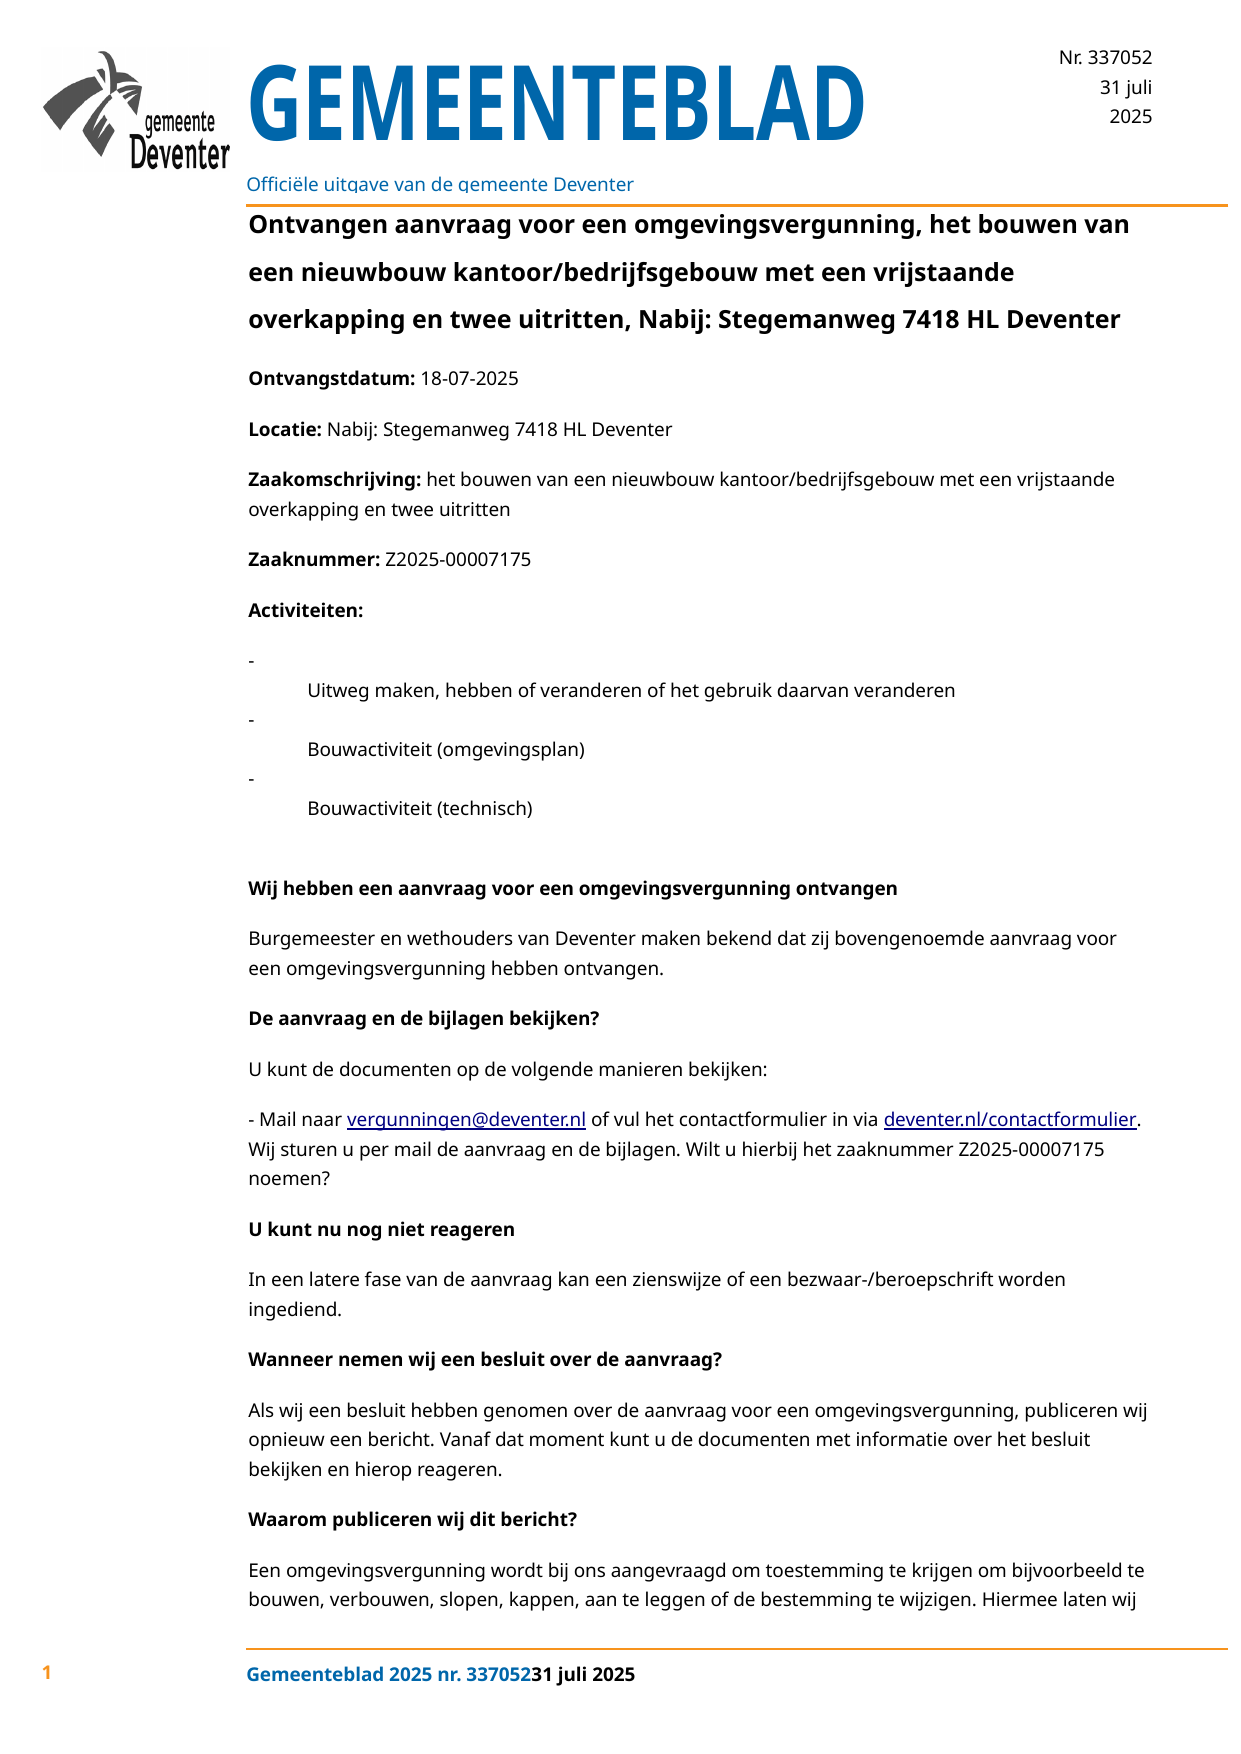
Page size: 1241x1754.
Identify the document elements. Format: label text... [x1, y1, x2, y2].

text - Mail naar vergunningen@deventer.nl of vul het contactformulier in via deventer.nl/contactformulier. Wij sturen u per mail de aanvraag en de bijlagen. Wilt u hierbij het zaaknummer Z2025-00007175 noemen? [248, 1106, 1152, 1191]
list Bouwactiviteit (technisch) [248, 795, 1152, 821]
text Ontvangstdatum: 18-07-2025 [248, 366, 1152, 391]
text Zaakomschrijving: het bouwen van een nieuwbouw kantoor/bedrijfsgebouw met een vrijstaande overkapping en twee uitritten [248, 466, 1152, 522]
text Ontvangen aanvraag voor een omgevingsvergunning, het bouwen van een nieuwbouw kantoor/bedrijfsgebouw met een vrijstaande overkapping en twee uitritten, Nabij: Stegemanweg 7418 HL Deventer [248, 207, 1152, 336]
text Waarom publiceren wij dit bericht? [248, 1506, 1152, 1532]
text In een latere fase van de aanvraag kan een zienswijze of een bezwaar-/beroepschrift worden ingediend. [248, 1266, 1152, 1322]
list Uitweg maken, hebben of veranderen of het gebruik daarvan veranderen [248, 677, 1152, 702]
text Een omgevingsvergunning wordt bij ons aangevraagd om toestemming te krijgen om bijvoorbeeld te bouwen, verbouwen, slopen, kappen, aan te leggen of de bestemming te wijzigen. Hiermee laten wij [248, 1557, 1152, 1612]
text U kunt de documenten op de volgende manieren bekijken: [248, 1056, 1152, 1082]
text Als wij een besluit hebben genomen over de aanvraag voor een omgevingsvergunning, publiceren wij opnieuw een bericht. Vanaf dat moment kunt u de documenten met informatie over het besluit bekijken en hierop reageren. [248, 1397, 1152, 1482]
text Wij hebben een aanvraag voor een omgevingsvergunning ontvangen [248, 875, 1152, 901]
picture [41, 47, 231, 172]
text De aanvraag en de bijlagen bekijken? [248, 1006, 1152, 1031]
text Activiteiten: [248, 597, 1152, 622]
list Bouwactiviteit (omgevingsplan) [248, 736, 1152, 762]
text Zaaknummer: Z2025-00007175 [248, 546, 1152, 572]
text Burgemeester en wethouders van Deventer maken bekend dat zij bovengenoemde aanvraag voor een omgevingsvergunning hebben ontvangen. [248, 926, 1152, 981]
text Locatie: Nabij: Stegemanweg 7418 HL Deventer [248, 416, 1152, 442]
text U kunt nu nog niet reageren [248, 1216, 1152, 1242]
text Wanneer nemen wij een besluit over de aanvraag? [248, 1346, 1152, 1372]
